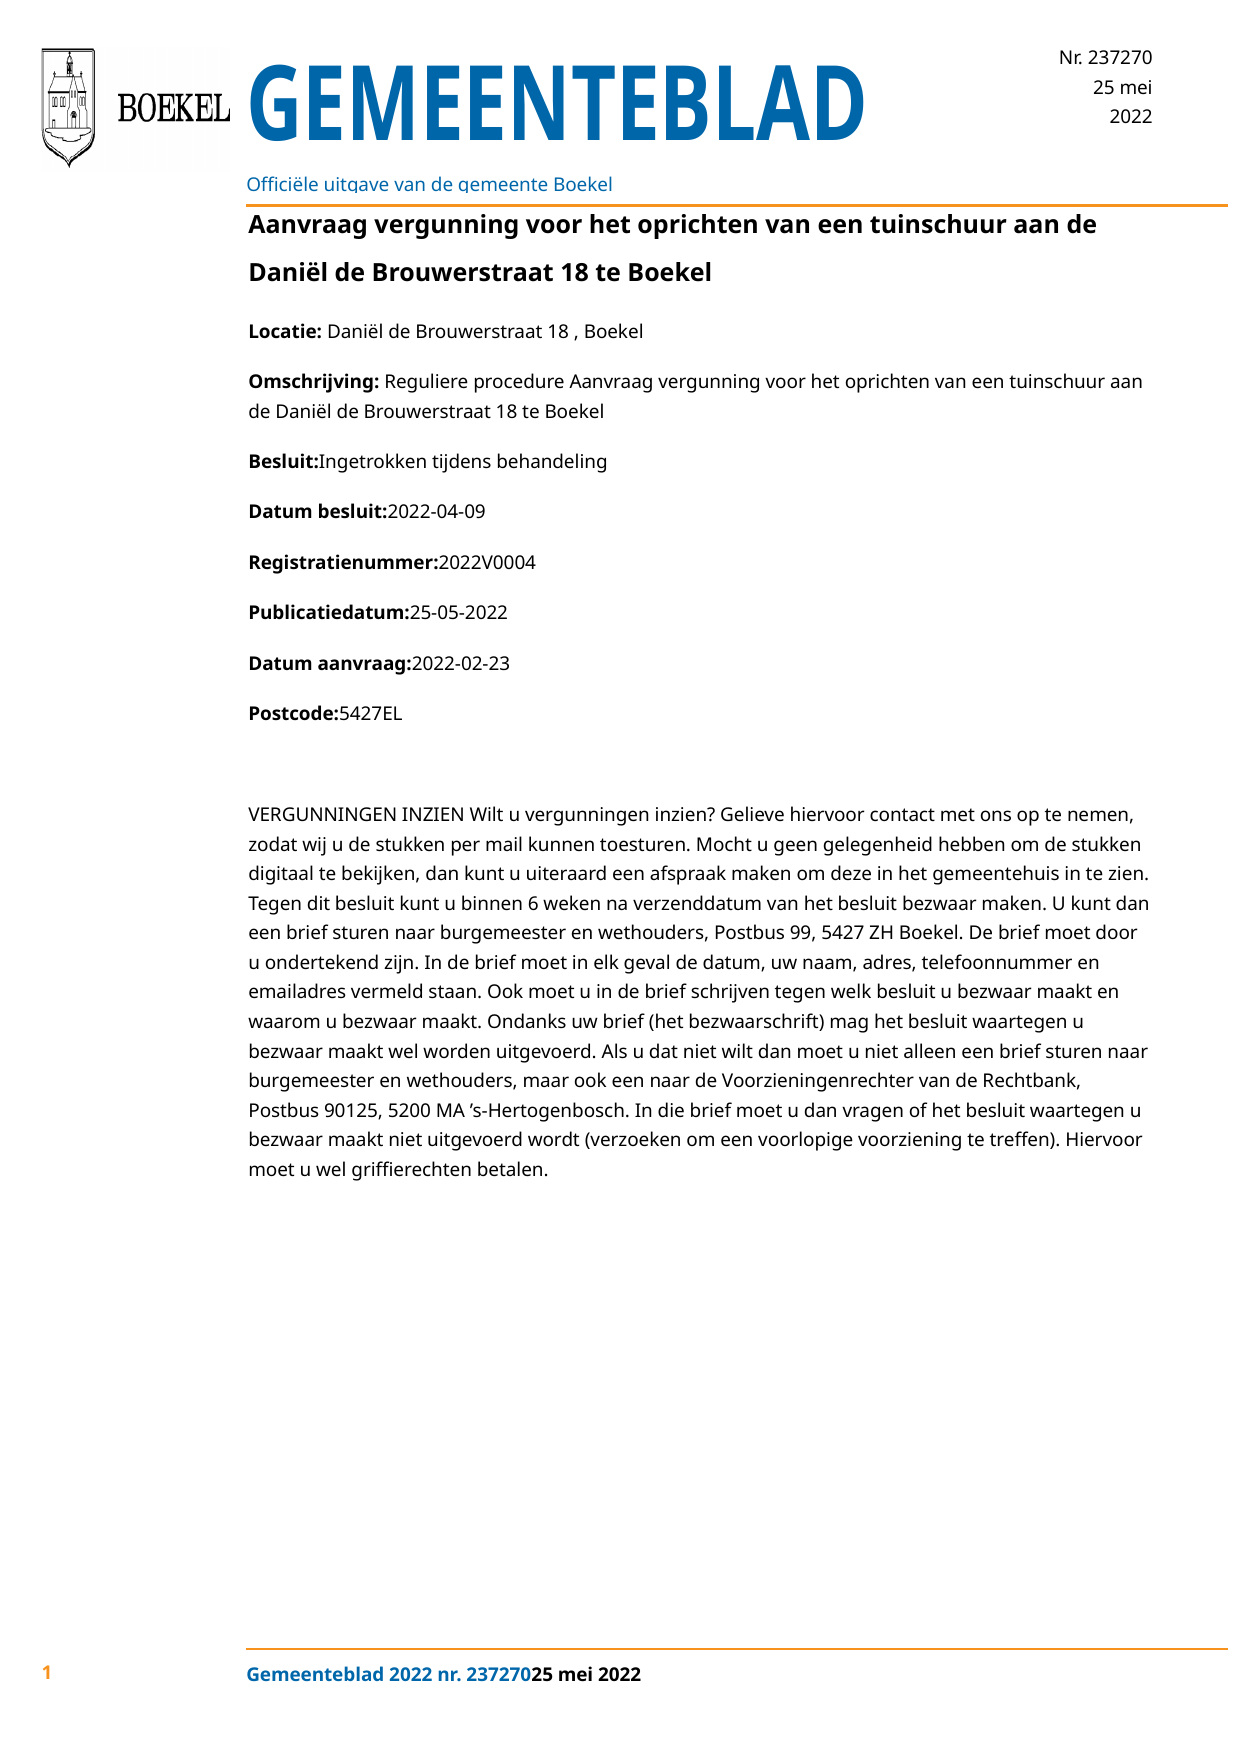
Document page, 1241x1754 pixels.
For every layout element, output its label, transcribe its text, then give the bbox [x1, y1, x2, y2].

picture [41, 47, 231, 172]
text Locatie: Daniël de Brouwerstraat 18 , Boekel [248, 318, 1152, 344]
text Omschrijving: Reguliere procedure Aanvraag vergunning voor het oprichten van een tuinschuur aan de Daniël de Brouwerstraat 18 te Boekel [248, 368, 1152, 424]
text Aanvraag vergunning voor het oprichten van een tuinschuur aan de Daniël de Brouwerstraat 18 te Boekel [248, 207, 1152, 288]
text Datum besluit:2022-04-09 [248, 499, 1152, 524]
text Postcode:5427EL [248, 700, 1152, 726]
text Publicatiedatum:25-05-2022 [248, 599, 1152, 625]
text Datum aanvraag:2022-02-23 [248, 650, 1152, 676]
text VERGUNNINGEN INZIEN Wilt u vergunningen inzien? Gelieve hiervoor contact met ons op te nemen, zodat wij u de stukken per mail kunnen toesturen. Mocht u geen gelegenheid hebben om de stukken digitaal te bekijken, dan kunt u uiteraard een afspraak maken om deze in het gemeentehuis in te zien. Tegen dit besluit kunt u binnen 6 weken na verzenddatum van het besluit bezwaar maken. U kunt dan een brief sturen naar burgemeester en wethouders, Postbus 99, 5427 ZH Boekel. De brief moet door u ondertekend zijn. In de brief moet in elk geval de datum, uw naam, adres, telefoonnummer en emailadres vermeld staan. Ook moet u in de brief schrijven tegen welk besluit u bezwaar maakt en waarom u bezwaar maakt. Ondanks uw brief (het bezwaarschrift) mag het besluit waartegen u bezwaar maakt wel worden uitgevoerd. Als u dat niet wilt dan moet u niet alleen een brief sturen naar burgemeester en wethouders, maar ook een naar de Voorzieningenrechter van de Rechtbank, Postbus 90125, 5200 MA ’s-Hertogenbosch. In die brief moet u dan vragen of het besluit waartegen u bezwaar maakt niet uitgevoerd wordt (verzoeken om een voorlopige voorziening te treffen). Hiervoor moet u wel griffierechten betalen. [248, 801, 1152, 1182]
text Registratienummer:2022V0004 [248, 549, 1152, 575]
text Besluit:Ingetrokken tijdens behandeling [248, 448, 1152, 474]
